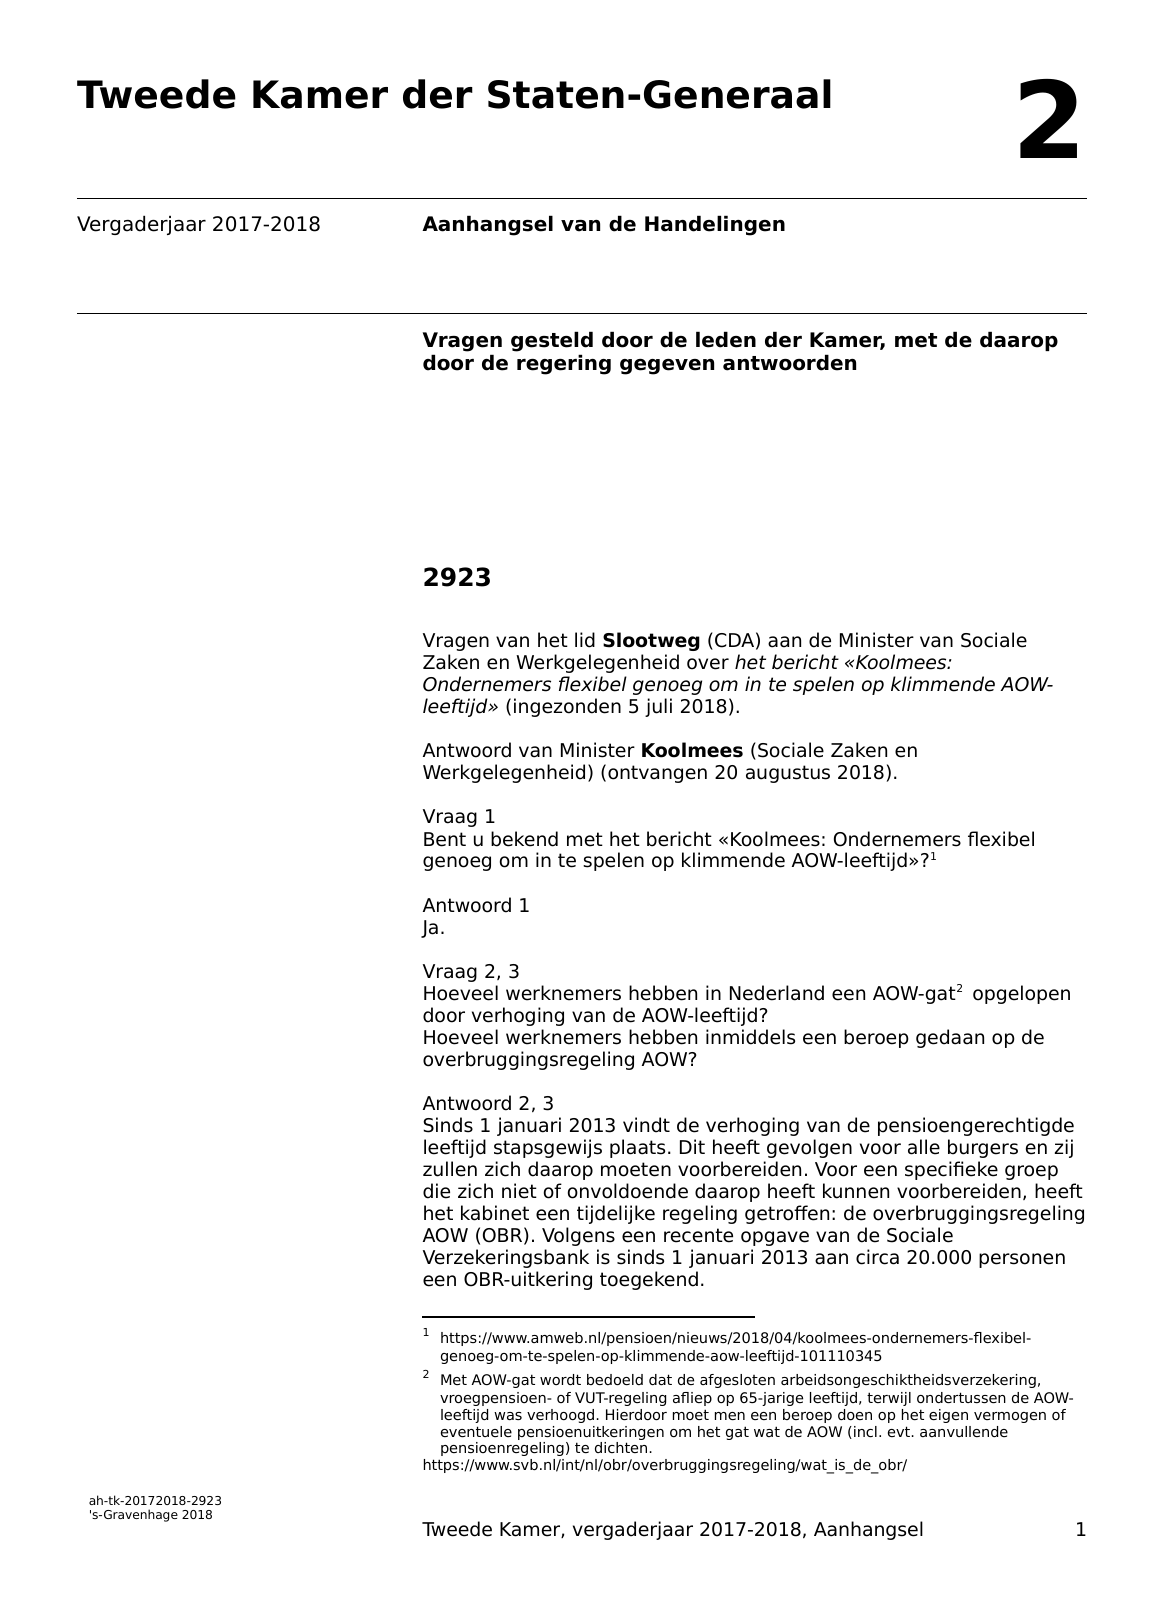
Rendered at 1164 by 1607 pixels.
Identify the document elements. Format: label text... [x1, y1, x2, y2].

table_header 2 [886, 59, 1087, 198]
text Vraag 1 [422, 806, 1087, 828]
text Vragen van het lid Slootweg (CDA) aan de Minister van Sociale Zaken en Werkgelegenheid over het bericht «Koolmees: Ondernemers flexibel genoeg om in te spelen op klimmende AOW-leeftijd» (ingezonden 5 juli 2018). [422, 630, 1087, 718]
text https://www.svb.nl/int/nl/obr/overbruggingsregeling/wat_is_de_obr/ [422, 1457, 1087, 1474]
text Sinds 1 januari 2013 vindt de verhoging van de pensioengerechtigde leeftijd stapsgewijs plaats. Dit heeft gevolgen voor alle burgers en zij zullen zich daarop moeten voorbereiden. Voor een specifieke groep die zich niet of onvoldoende daarop heeft kunnen voorbereiden, heeft het kabinet een tijdelijke regeling getroffen: de overbruggingsregeling AOW (OBR). Volgens een recente opgave van de Sociale Verzekeringsbank is sinds 1 januari 2013 aan circa 20.000 personen een OBR-uitkering toegekend. [422, 1115, 1087, 1291]
text 2923 [422, 563, 1087, 592]
text ah-tk-20172018-2923 [88, 1494, 323, 1508]
table_cell Vergaderjaar 2017-2018 [77, 199, 422, 313]
text https://www.amweb.nl/pensioen/nieuws/2018/04/koolmees-ondernemers-flexibel-genoeg-om-te-spelen-op-klimmende-aow-leeftijd-101110345 [422, 1326, 1087, 1365]
table_cell Vragen gesteld door de leden der Kamer, met de daarop door de regering gegeven antwoorden [422, 314, 1087, 375]
text Bent u bekend met het bericht «Koolmees: Ondernemers flexibel genoeg om in te spelen op klimmende AOW-leeftijd»? [422, 828, 1087, 872]
text Antwoord 2, 3 [422, 1093, 1087, 1115]
text Vraag 2, 3 [422, 961, 1087, 983]
table_cell [77, 314, 422, 375]
table_header Tweede Kamer der Staten-Generaal [77, 59, 886, 198]
text Ja. [422, 917, 1087, 938]
text Hoeveel werknemers hebben inmiddels een beroep gedaan op de overbruggingsregeling AOW? [422, 1027, 1087, 1071]
text Hoeveel werknemers hebben in Nederland een AOW-gat opgelopen door verhoging van de AOW-leeftijd? [422, 983, 1087, 1027]
text Antwoord van Minister Koolmees (Sociale Zaken en Werkgelegenheid) (ontvangen 20 augustus 2018). [422, 740, 1087, 784]
text 's-Gravenhage 2018 [88, 1508, 323, 1522]
text Antwoord 1 [422, 894, 1087, 917]
text Met AOW-gat wordt bedoeld dat de afgesloten arbeidsongeschiktheidsverzekering, vroegpensioen- of VUT-regeling afliep op 65-jarige leeftijd, terwijl ondertussen de AOW-leeftijd was verhoogd. Hierdoor moet men een beroep doen op het eigen vermogen of eventuele pensioenuitkeringen om het gat wat de AOW (incl. evt. aanvullende pensioenregeling) te dichten. [422, 1368, 1087, 1457]
table_cell Aanhangsel van de Handelingen [422, 199, 1087, 313]
